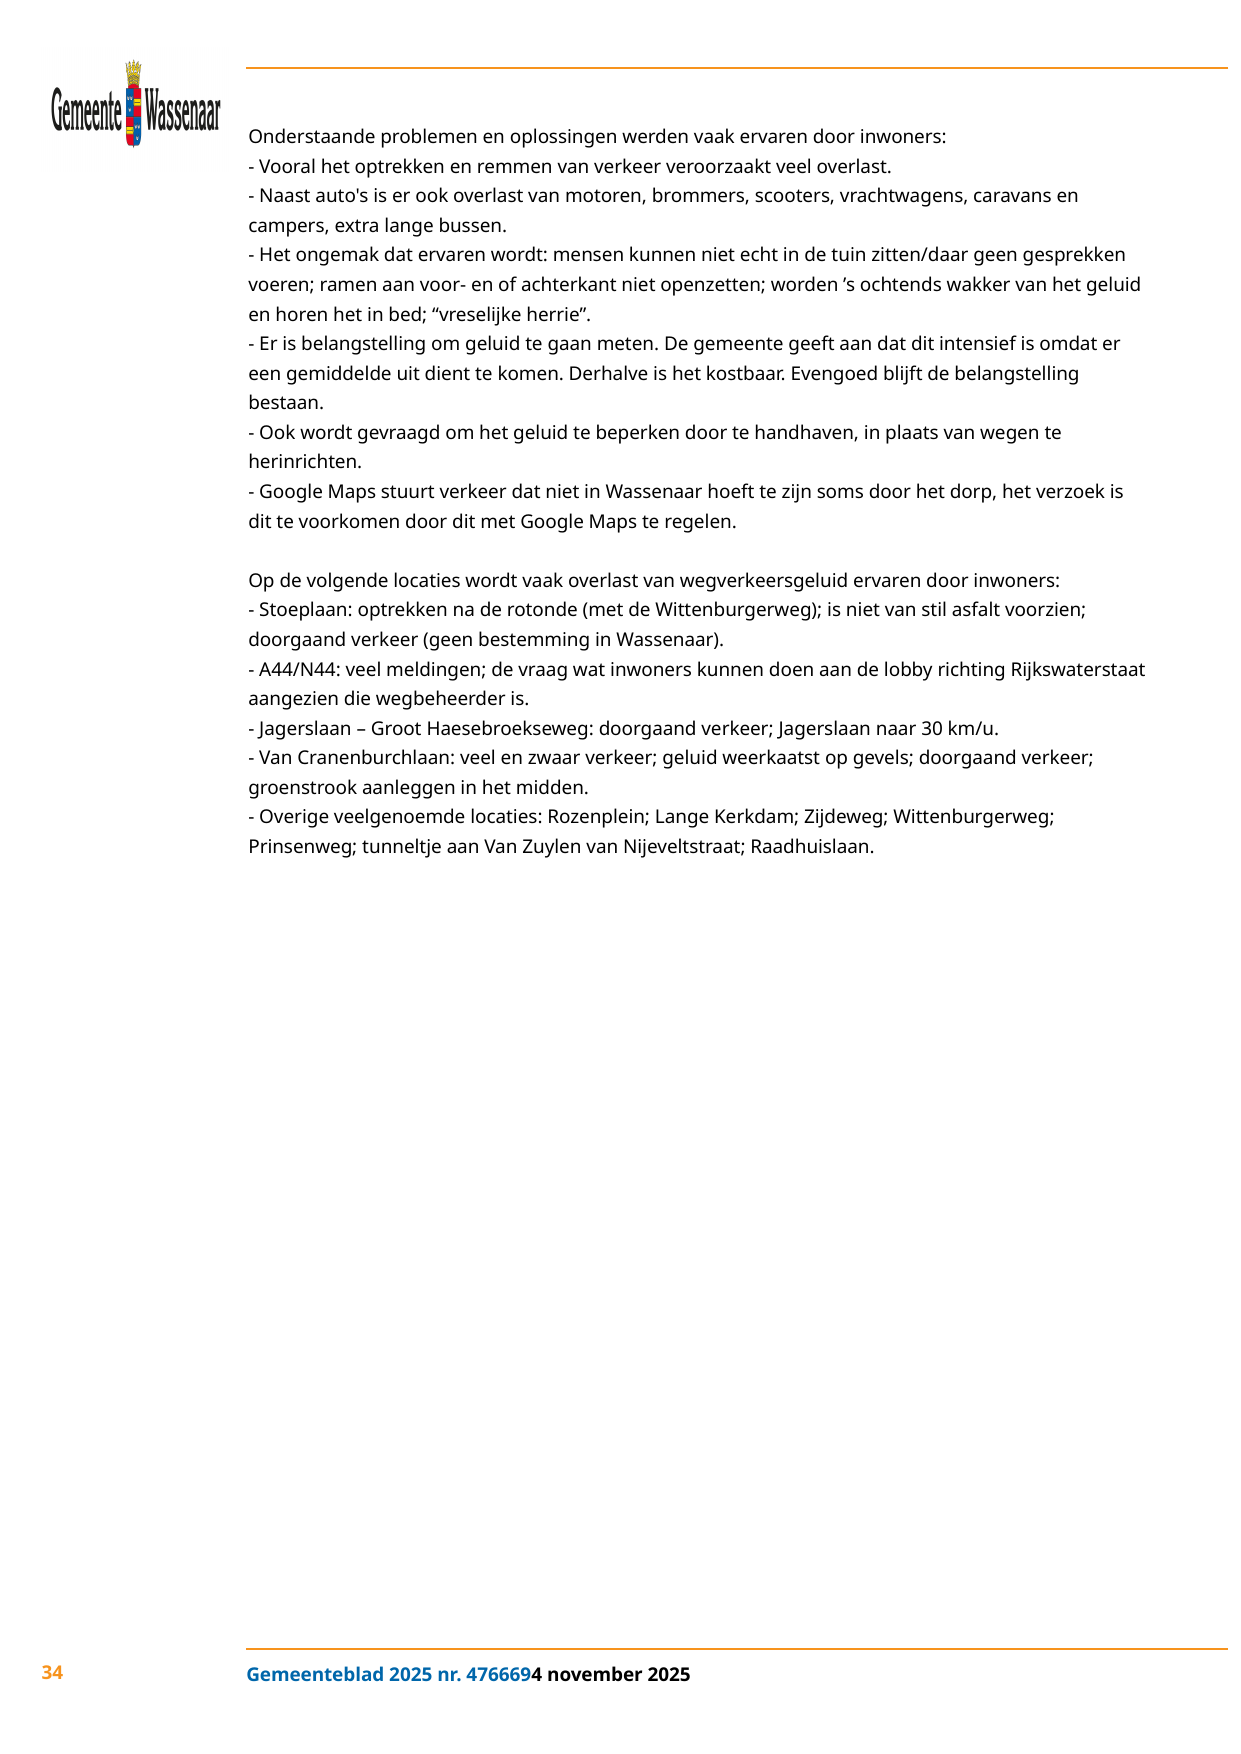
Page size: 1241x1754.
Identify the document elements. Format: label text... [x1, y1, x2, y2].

text - Van Cranenburchlaan: veel en zwaar verkeer; geluid weerkaatst op gevels; doorgaand verkeer; groenstrook aanleggen in het midden. [248, 744, 1152, 800]
text Op de volgende locaties wordt vaak overlast van wegverkeersgeluid ervaren door inwoners: [248, 567, 1152, 593]
text - Stoeplaan: optrekken na de rotonde (met de Wittenburgerweg); is niet van stil asfalt voorzien; doorgaand verkeer (geen bestemming in Wassenaar). [248, 597, 1152, 652]
text - Overige veelgenoemde locaties: Rozenplein; Lange Kerkdam; Zijdeweg; Wittenburgerweg; Prinsenweg; tunneltje aan Van Zuylen van Nijeveltstraat; Raadhuislaan. [248, 804, 1152, 859]
text - A44/N44: veel meldingen; de vraag wat inwoners kunnen doen aan de lobby richting Rijkswaterstaat aangezien die wegbeheerder is. [248, 656, 1152, 711]
text - Google Maps stuurt verkeer dat niet in Wassenaar hoeft te zijn soms door het dorp, het verzoek is dit te voorkomen door dit met Google Maps te regelen. [248, 478, 1152, 533]
text - Naast auto's is er ook overlast van motoren, brommers, scooters, vrachtwagens, caravans en campers, extra lange bussen. [248, 182, 1152, 238]
text - Ook wordt gevraagd om het geluid te beperken door te handhaven, in plaats van wegen te herinrichten. [248, 419, 1152, 474]
text - Vooral het optrekken en remmen van verkeer veroorzaakt veel overlast. [248, 153, 1152, 178]
picture [41, 47, 231, 172]
text - Jagerslaan – Groot Haesebroekseweg: doorgaand verkeer; Jagerslaan naar 30 km/u. [248, 715, 1152, 741]
text Onderstaande problemen en oplossingen werden vaak ervaren door inwoners: [248, 123, 1152, 149]
text - Er is belangstelling om geluid te gaan meten. De gemeente geeft aan dat dit intensief is omdat er een gemiddelde uit dient te komen. Derhalve is het kostbaar. Evengoed blijft de belangstelling bestaan. [248, 330, 1152, 415]
text - Het ongemak dat ervaren wordt: mensen kunnen niet echt in de tuin zitten/daar geen gesprekken voeren; ramen aan voor- en of achterkant niet openzetten; worden ’s ochtends wakker van het geluid en horen het in bed; “vreselijke herrie”. [248, 242, 1152, 326]
